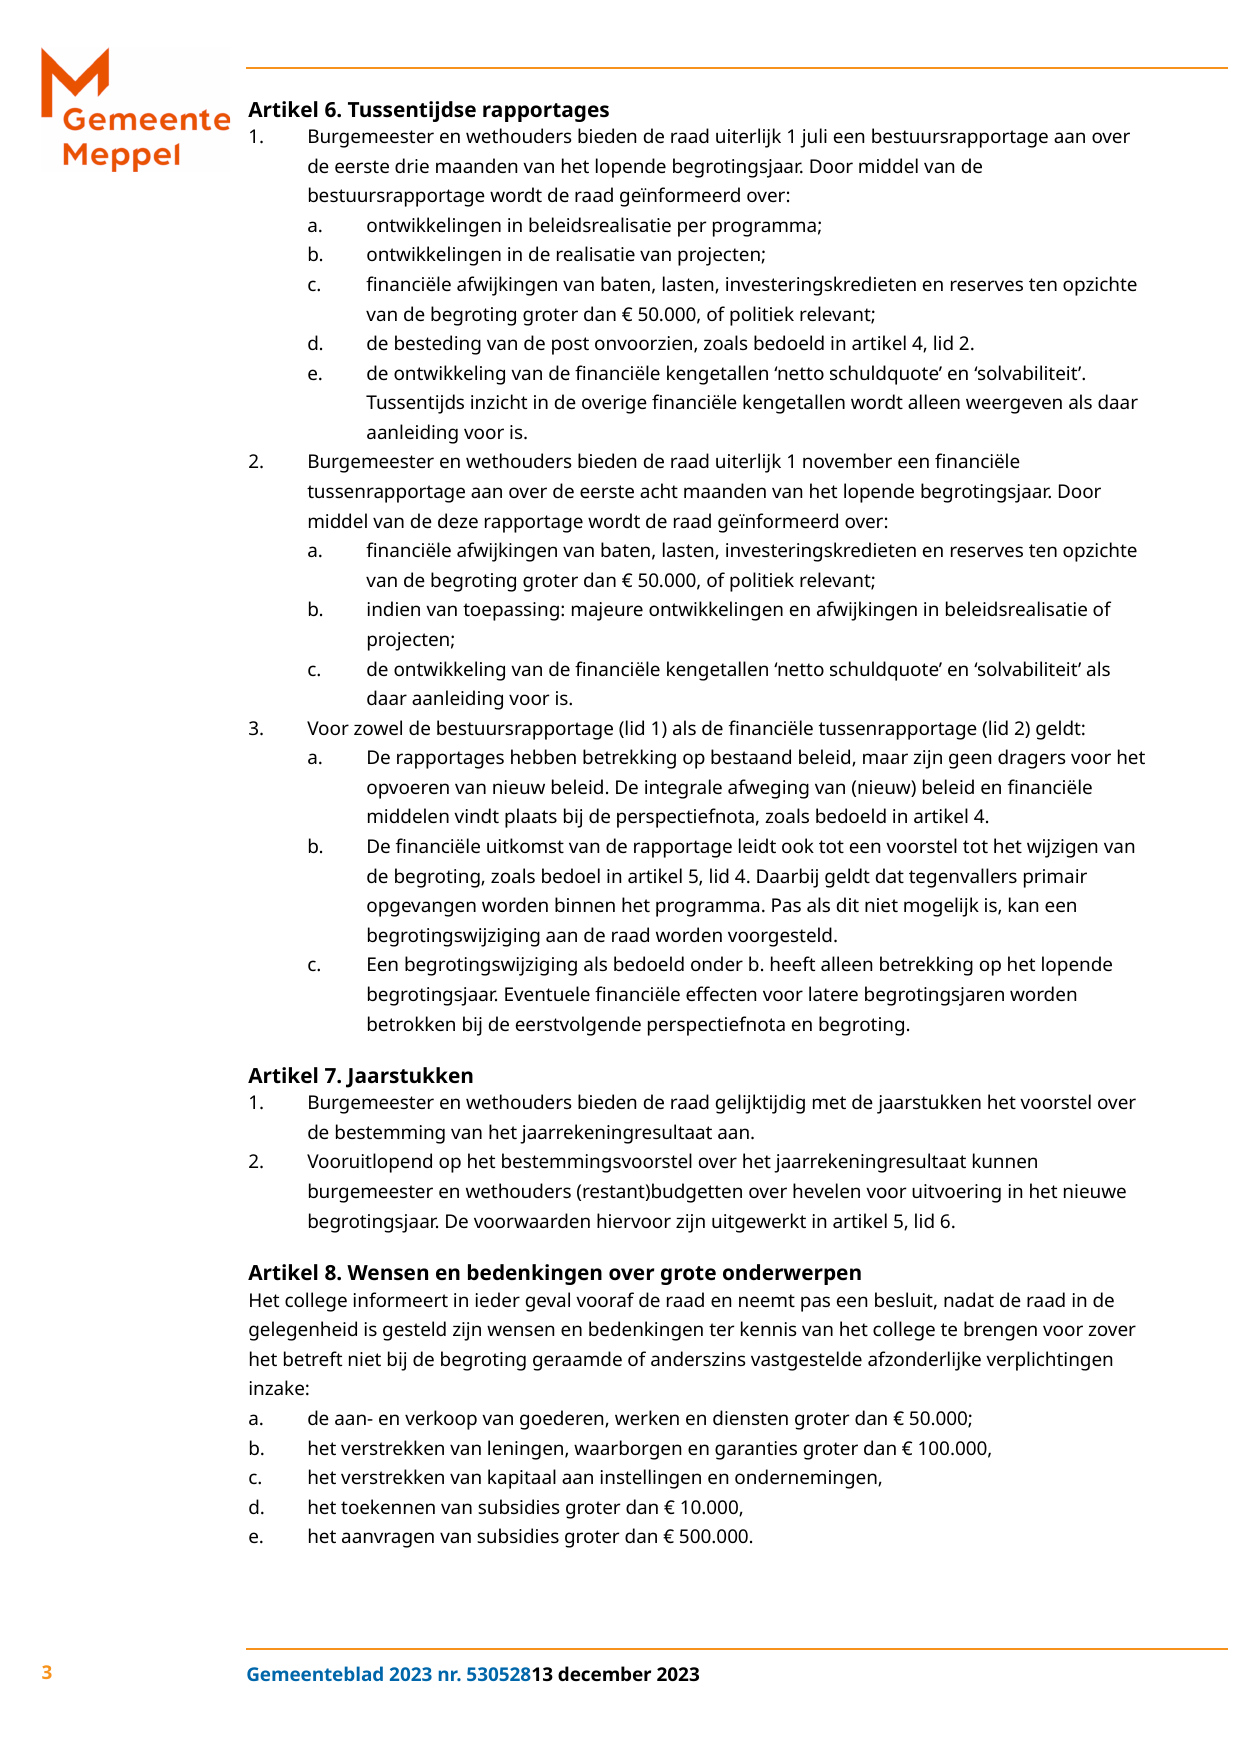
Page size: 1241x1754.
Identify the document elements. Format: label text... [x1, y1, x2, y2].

list Burgemeester en wethouders bieden de raad uiterlijk 1 juli een bestuursrapportage aan over de eerste drie maanden van het lopende begrotingsjaar. Door middel van de bestuursrapportage wordt de raad geïnformeerd over: [248, 123, 1152, 208]
list indien van toepassing: majeure ontwikkelingen en afwijkingen in beleidsrealisatie of projecten; [307, 597, 1152, 652]
list Een begrotingswijziging als bedoeld onder b. heeft alleen betrekking op het lopende begrotingsjaar. Eventuele financiële effecten voor latere begrotingsjaren worden betrokken bij de eerstvolgende perspectiefnota en begroting. [307, 952, 1152, 1036]
list de ontwikkeling van de financiële kengetallen ‘netto schuldquote’ en ‘solvabiliteit’. Tussentijds inzicht in de overige financiële kengetallen wordt alleen weergeven als daar aanleiding voor is. [307, 360, 1152, 445]
text Artikel 6. Tussentijdse rapportages [248, 95, 1152, 123]
list het aanvragen van subsidies groter dan € 500.000. [248, 1523, 1152, 1549]
list ontwikkelingen in beleidsrealisatie per programma; [307, 212, 1152, 238]
list het toekennen van subsidies groter dan € 10.000, [248, 1494, 1152, 1519]
list de ontwikkeling van de financiële kengetallen ‘netto schuldquote’ en ‘solvabiliteit’ als daar aanleiding voor is. [307, 656, 1152, 711]
text Artikel 7. Jaarstukken [248, 1061, 1152, 1089]
list Vooruitlopend op het bestemmingsvoorstel over het jaarrekeningresultaat kunnen burgemeester en wethouders (restant)budgetten over hevelen voor uitvoering in het nieuwe begrotingsjaar. De voorwaarden hiervoor zijn uitgewerkt in artikel 5, lid 6. [248, 1149, 1152, 1234]
list Burgemeester en wethouders bieden de raad gelijktijdig met de jaarstukken het voorstel over de bestemming van het jaarrekeningresultaat aan. [248, 1089, 1152, 1145]
list De rapportages hebben betrekking op bestaand beleid, maar zijn geen dragers voor het opvoeren van nieuw beleid. De integrale afweging van (nieuw) beleid en financiële middelen vindt plaats bij de perspectiefnota, zoals bedoeld in artikel 4. [307, 744, 1152, 829]
list de aan- en verkoop van goederen, werken en diensten groter dan € 50.000; [248, 1405, 1152, 1431]
list het verstrekken van leningen, waarborgen en garanties groter dan € 100.000, [248, 1435, 1152, 1460]
list De financiële uitkomst van de rapportage leidt ook tot een voorstel tot het wijzigen van de begroting, zoals bedoel in artikel 5, lid 4. Daarbij geldt dat tegenvallers primair opgevangen worden binnen het programma. Pas als dit niet mogelijk is, kan een begrotingswijziging aan de raad worden voorgesteld. [307, 833, 1152, 948]
list Burgemeester en wethouders bieden de raad uiterlijk 1 november een financiële tussenrapportage aan over de eerste acht maanden van het lopende begrotingsjaar. Door middel van de deze rapportage wordt de raad geïnformeerd over: [248, 449, 1152, 533]
text Artikel 8. Wensen en bedenkingen over grote onderwerpen [248, 1258, 1152, 1287]
text Het college informeert in ieder geval vooraf de raad en neemt pas een besluit, nadat de raad in de gelegenheid is gesteld zijn wensen en bedenkingen ter kennis van het college te brengen voor zover het betreft niet bij de begroting geraamde of anderszins vastgestelde afzonderlijke verplichtingen inzake: [248, 1287, 1152, 1401]
picture [41, 47, 231, 172]
list het verstrekken van kapitaal aan instellingen en ondernemingen, [248, 1464, 1152, 1490]
list financiële afwijkingen van baten, lasten, investeringskredieten en reserves ten opzichte van de begroting groter dan € 50.000, of politiek relevant; [307, 537, 1152, 593]
list Voor zowel de bestuursrapportage (lid 1) als de financiële tussenrapportage (lid 2) geldt: [248, 715, 1152, 741]
list de besteding van de post onvoorzien, zoals bedoeld in artikel 4, lid 2. [307, 330, 1152, 356]
list financiële afwijkingen van baten, lasten, investeringskredieten en reserves ten opzichte van de begroting groter dan € 50.000, of politiek relevant; [307, 271, 1152, 326]
list ontwikkelingen in de realisatie van projecten; [307, 242, 1152, 267]
